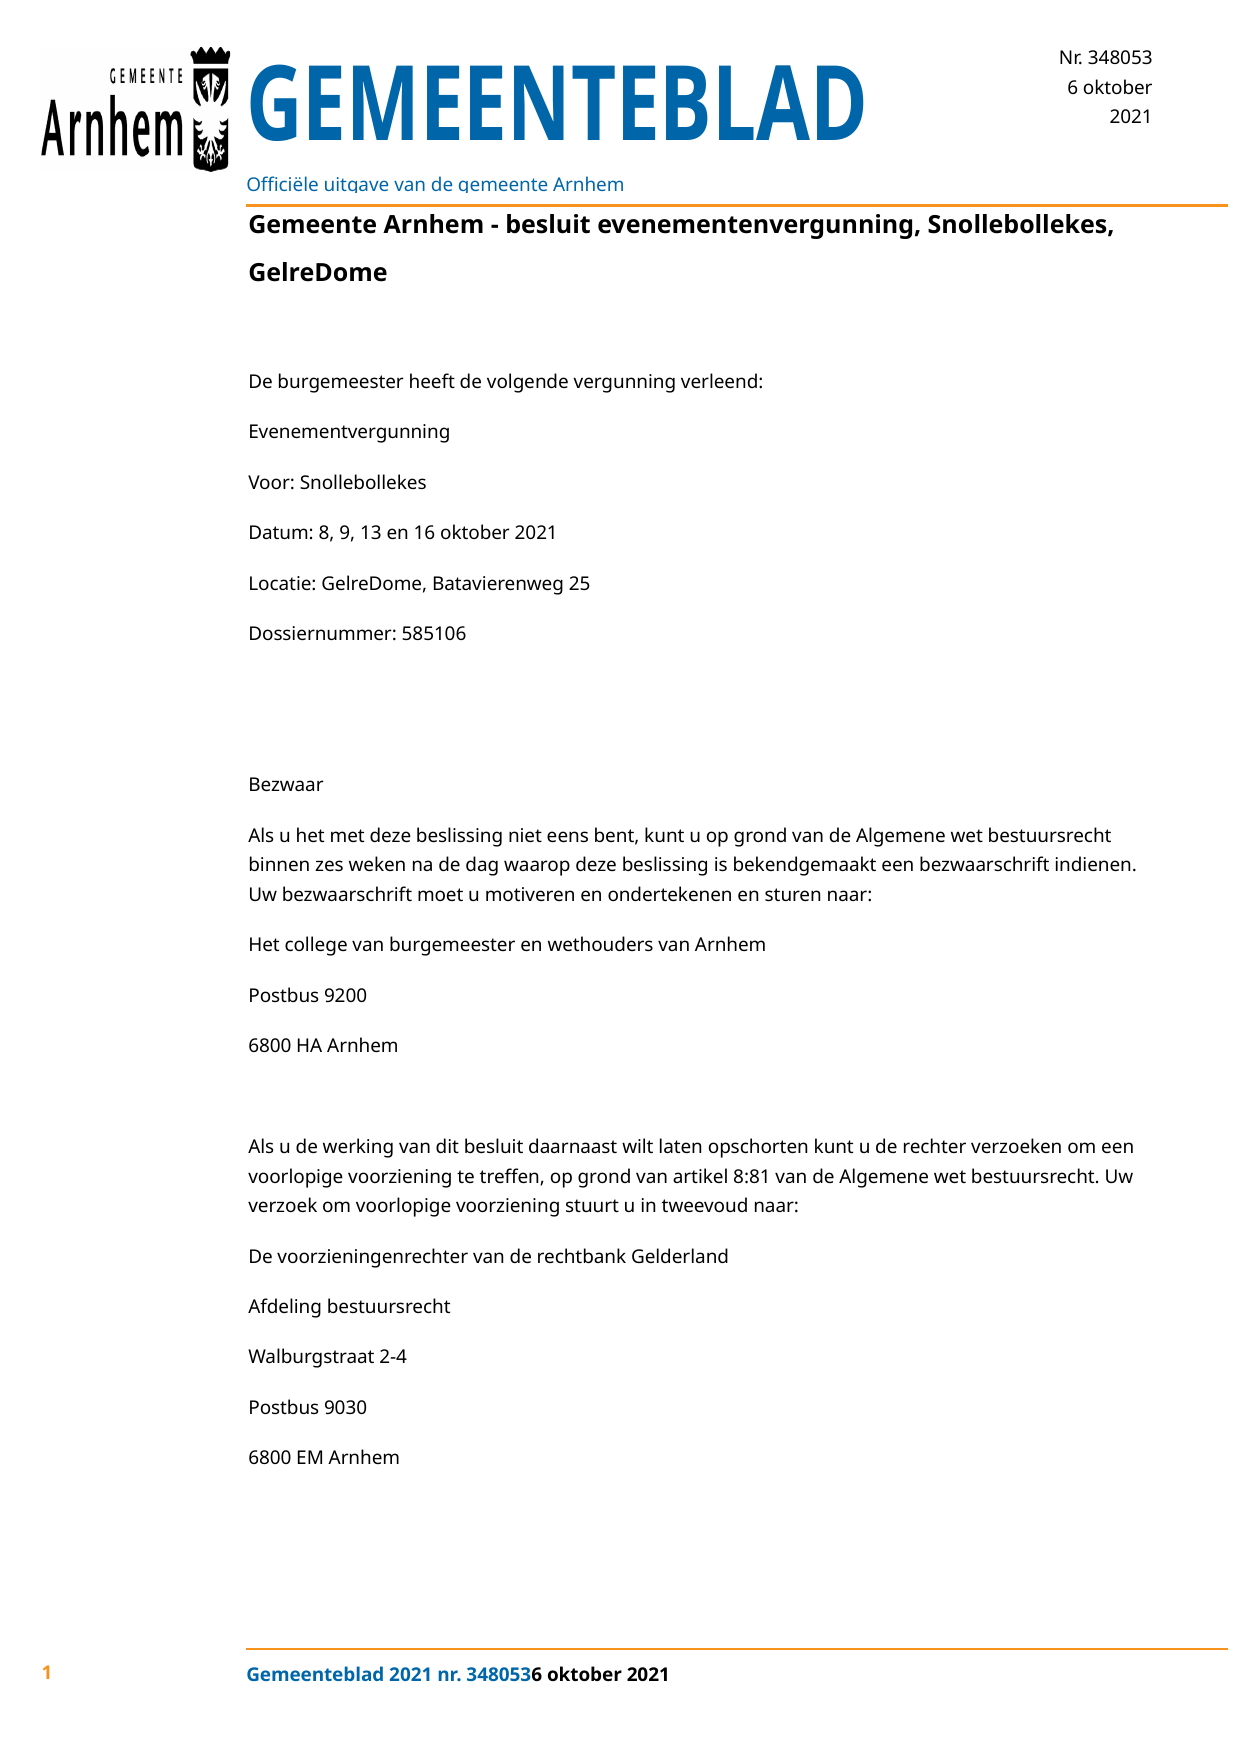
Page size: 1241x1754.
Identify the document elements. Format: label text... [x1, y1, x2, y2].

text Afdeling bestuursrecht [248, 1293, 1152, 1319]
text Gemeente Arnhem - besluit evenementenvergunning, Snollebollekes, GelreDome [248, 207, 1152, 288]
text Evenementvergunning [248, 419, 1152, 444]
text Voor: Snollebollekes [248, 469, 1152, 495]
text Als u de werking van dit besluit daarnaast wilt laten opschorten kunt u de rechter verzoeken om een voorlopige voorziening te treffen, op grond van artikel 8:81 van de Algemene wet bestuursrecht. Uw verzoek om voorlopige voorziening stuurt u in tweevoud naar: [248, 1133, 1152, 1218]
text 6800 EM Arnhem [248, 1444, 1152, 1470]
picture [41, 47, 231, 172]
text Dossiernummer: 585106 [248, 620, 1152, 646]
text Postbus 9030 [248, 1394, 1152, 1420]
text Walburgstraat 2-4 [248, 1344, 1152, 1369]
text Het college van burgemeester en wethouders van Arnhem [248, 932, 1152, 957]
text 6800 HA Arnhem [248, 1032, 1152, 1058]
text Datum: 8, 9, 13 en 16 oktober 2021 [248, 519, 1152, 545]
text De burgemeester heeft de volgende vergunning verleend: [248, 368, 1152, 394]
text Locatie: GelreDome, Batavierenweg 25 [248, 570, 1152, 596]
text Als u het met deze beslissing niet eens bent, kunt u op grond van de Algemene wet bestuursrecht binnen zes weken na de dag waarop deze beslissing is bekendgemaakt een bezwaarschrift indienen. Uw bezwaarschrift moet u motiveren en ondertekenen en sturen naar: [248, 822, 1152, 907]
text Bezwaar [248, 772, 1152, 797]
text De voorzieningenrechter van de rechtbank Gelderland [248, 1243, 1152, 1269]
text Postbus 9200 [248, 982, 1152, 1008]
